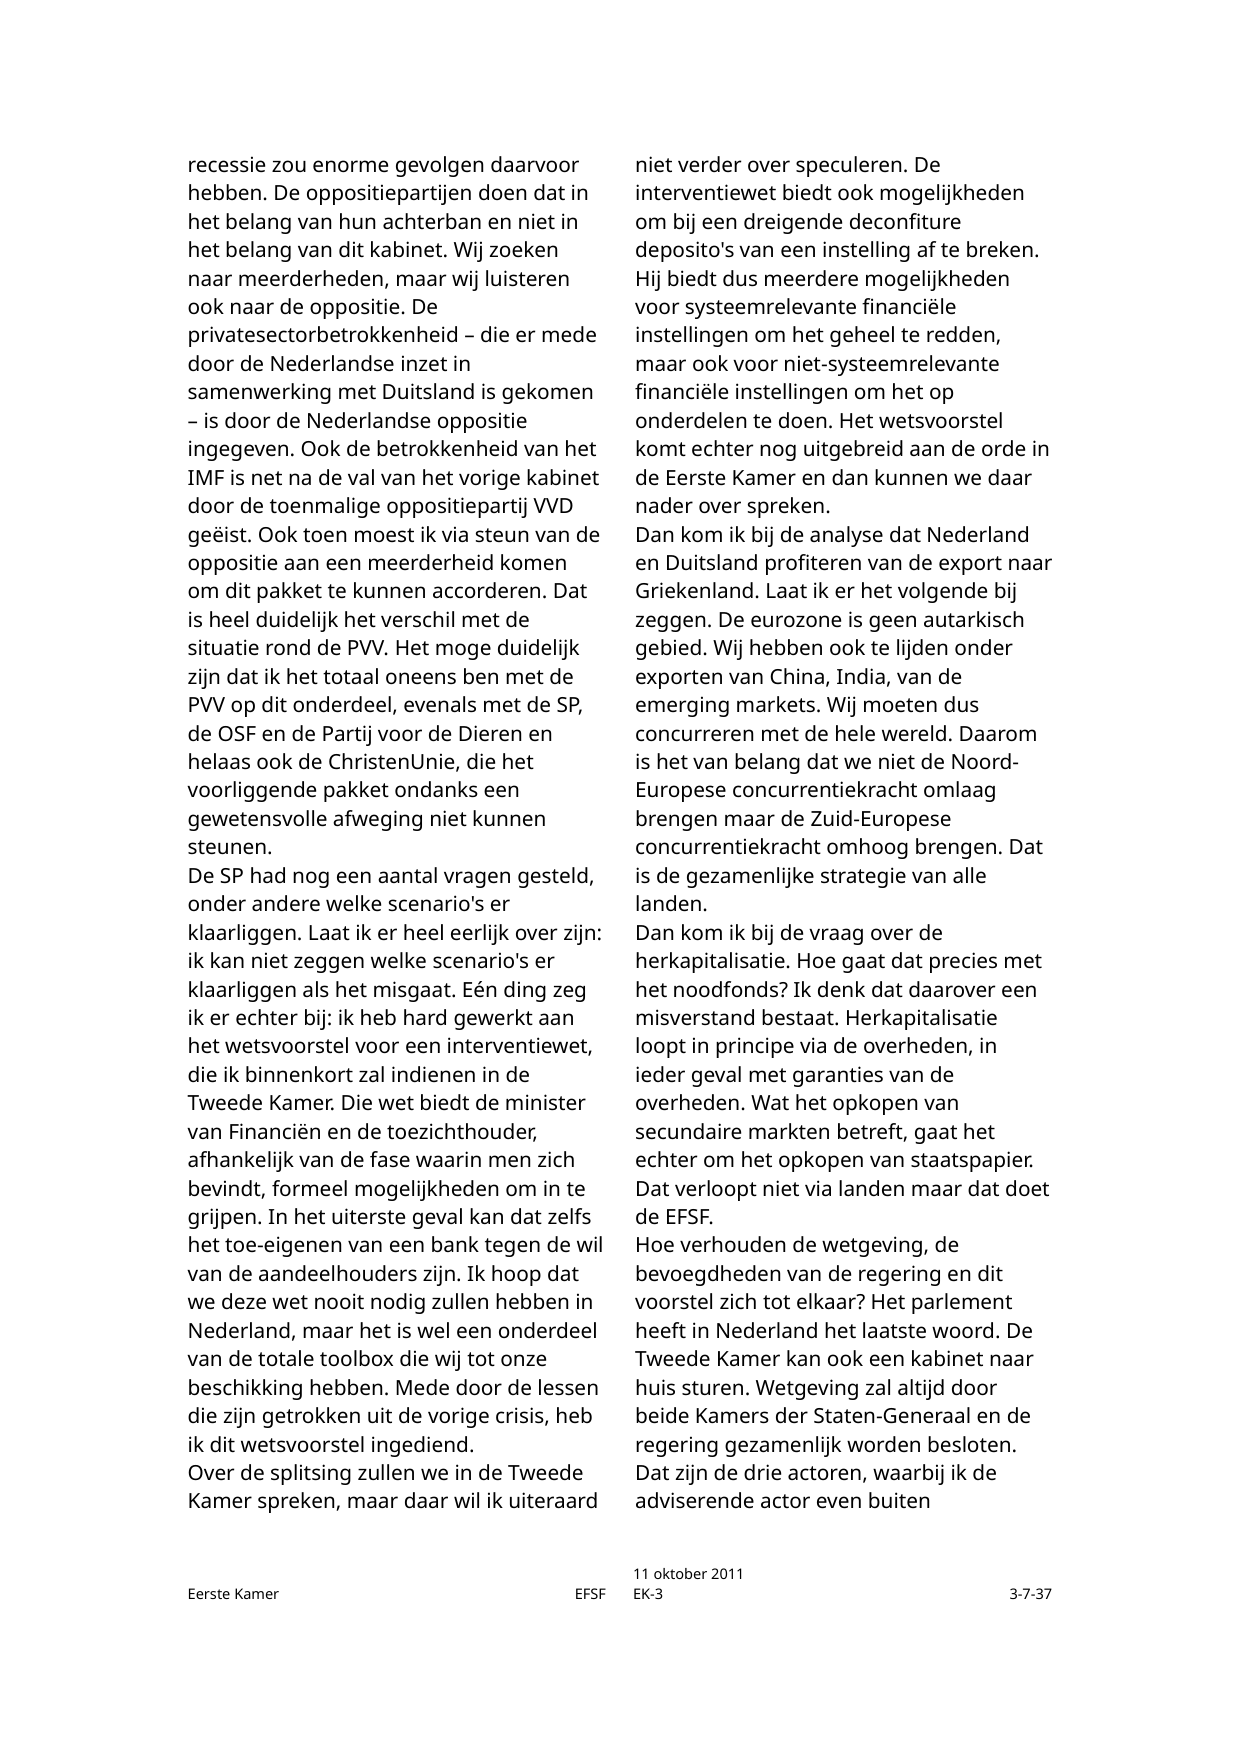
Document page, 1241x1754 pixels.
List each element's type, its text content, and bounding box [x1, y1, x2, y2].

text Hoe verhouden de wetgeving, de bevoegdheden van de regering en dit voorstel zich tot elkaar? Het parlement heeft in Nederland het laatste woord. De Tweede Kamer kan ook een kabinet naar huis sturen. Wetgeving zal altijd door beide Kamers der Staten-Generaal en de regering gezamenlijk worden besloten. Dat zijn de drie actoren, waarbij ik de adviserende actor even buiten [635, 1231, 1053, 1515]
text Over de splitsing zullen we in de Tweede Kamer spreken, maar daar wil ik uiteraard [187, 1458, 605, 1515]
text niet verder over speculeren. De interventiewet biedt ook mogelijkheden om bij een dreigende deconfiture deposito's van een instelling af te breken. Hij biedt dus meerdere mogelijkheden voor systeemrelevante financiële instellingen om het geheel te redden, maar ook voor niet-systeemrelevante financiële instellingen om het op onderdelen te doen. Het wetsvoorstel komt echter nog uitgebreid aan de orde in de Eerste Kamer en dan kunnen we daar nader over spreken. [635, 150, 1053, 520]
text recessie zou enorme gevolgen daarvoor hebben. De oppositiepartijen doen dat in het belang van hun achterban en niet in het belang van dit kabinet. Wij zoeken naar meerderheden, maar wij luisteren ook naar de oppositie. De privatesectorbetrokkenheid – die er mede door de Nederlandse inzet in samenwerking met Duitsland is gekomen – is door de Nederlandse oppositie ingegeven. Ook de betrokkenheid van het IMF is net na de val van het vorige kabinet door de toenmalige oppositiepartij VVD geëist. Ook toen moest ik via steun van de oppositie aan een meerderheid komen om dit pakket te kunnen accorderen. Dat is heel duidelijk het verschil met de situatie rond de PVV. Het moge duidelijk zijn dat ik het totaal oneens ben met de PVV op dit onderdeel, evenals met de SP, de OSF en de Partij voor de Dieren en helaas ook de ChristenUnie, die het voorliggende pakket ondanks een gewetensvolle afweging niet kunnen steunen. [187, 150, 605, 861]
text Dan kom ik bij de vraag over de herkapitalisatie. Hoe gaat dat precies met het noodfonds? Ik denk dat daarover een misverstand bestaat. Herkapitalisatie loopt in principe via de overheden, in ieder geval met garanties van de overheden. Wat het opkopen van secundaire markten betreft, gaat het echter om het opkopen van staatspapier. Dat verloopt niet via landen maar dat doet de EFSF. [635, 918, 1053, 1231]
text Dan kom ik bij de analyse dat Nederland en Duitsland profiteren van de export naar Griekenland. Laat ik er het volgende bij zeggen. De eurozone is geen autarkisch gebied. Wij hebben ook te lijden onder exporten van China, India, van de emerging markets. Wij moeten dus concurreren met de hele wereld. Daarom is het van belang dat we niet de Noord-Europese concurrentiekracht omlaag brengen maar de Zuid-Europese concurrentiekracht omhoog brengen. Dat is de gezamenlijke strategie van alle landen. [635, 520, 1053, 918]
text De SP had nog een aantal vragen gesteld, onder andere welke scenario's er klaarliggen. Laat ik er heel eerlijk over zijn: ik kan niet zeggen welke scenario's er klaarliggen als het misgaat. Eén ding zeg ik er echter bij: ik heb hard gewerkt aan het wetsvoorstel voor een interventiewet, die ik binnenkort zal indienen in de Tweede Kamer. Die wet biedt de minister van Financiën en de toezichthouder, afhankelijk van de fase waarin men zich bevindt, formeel mogelijkheden om in te grijpen. In het uiterste geval kan dat zelfs het toe-eigenen van een bank tegen de wil van de aandeelhouders zijn. Ik hoop dat we deze wet nooit nodig zullen hebben in Nederland, maar het is wel een onderdeel van de totale toolbox die wij tot onze beschikking hebben. Mede door de lessen die zijn getrokken uit de vorige crisis, heb ik dit wetsvoorstel ingediend. [187, 861, 605, 1458]
